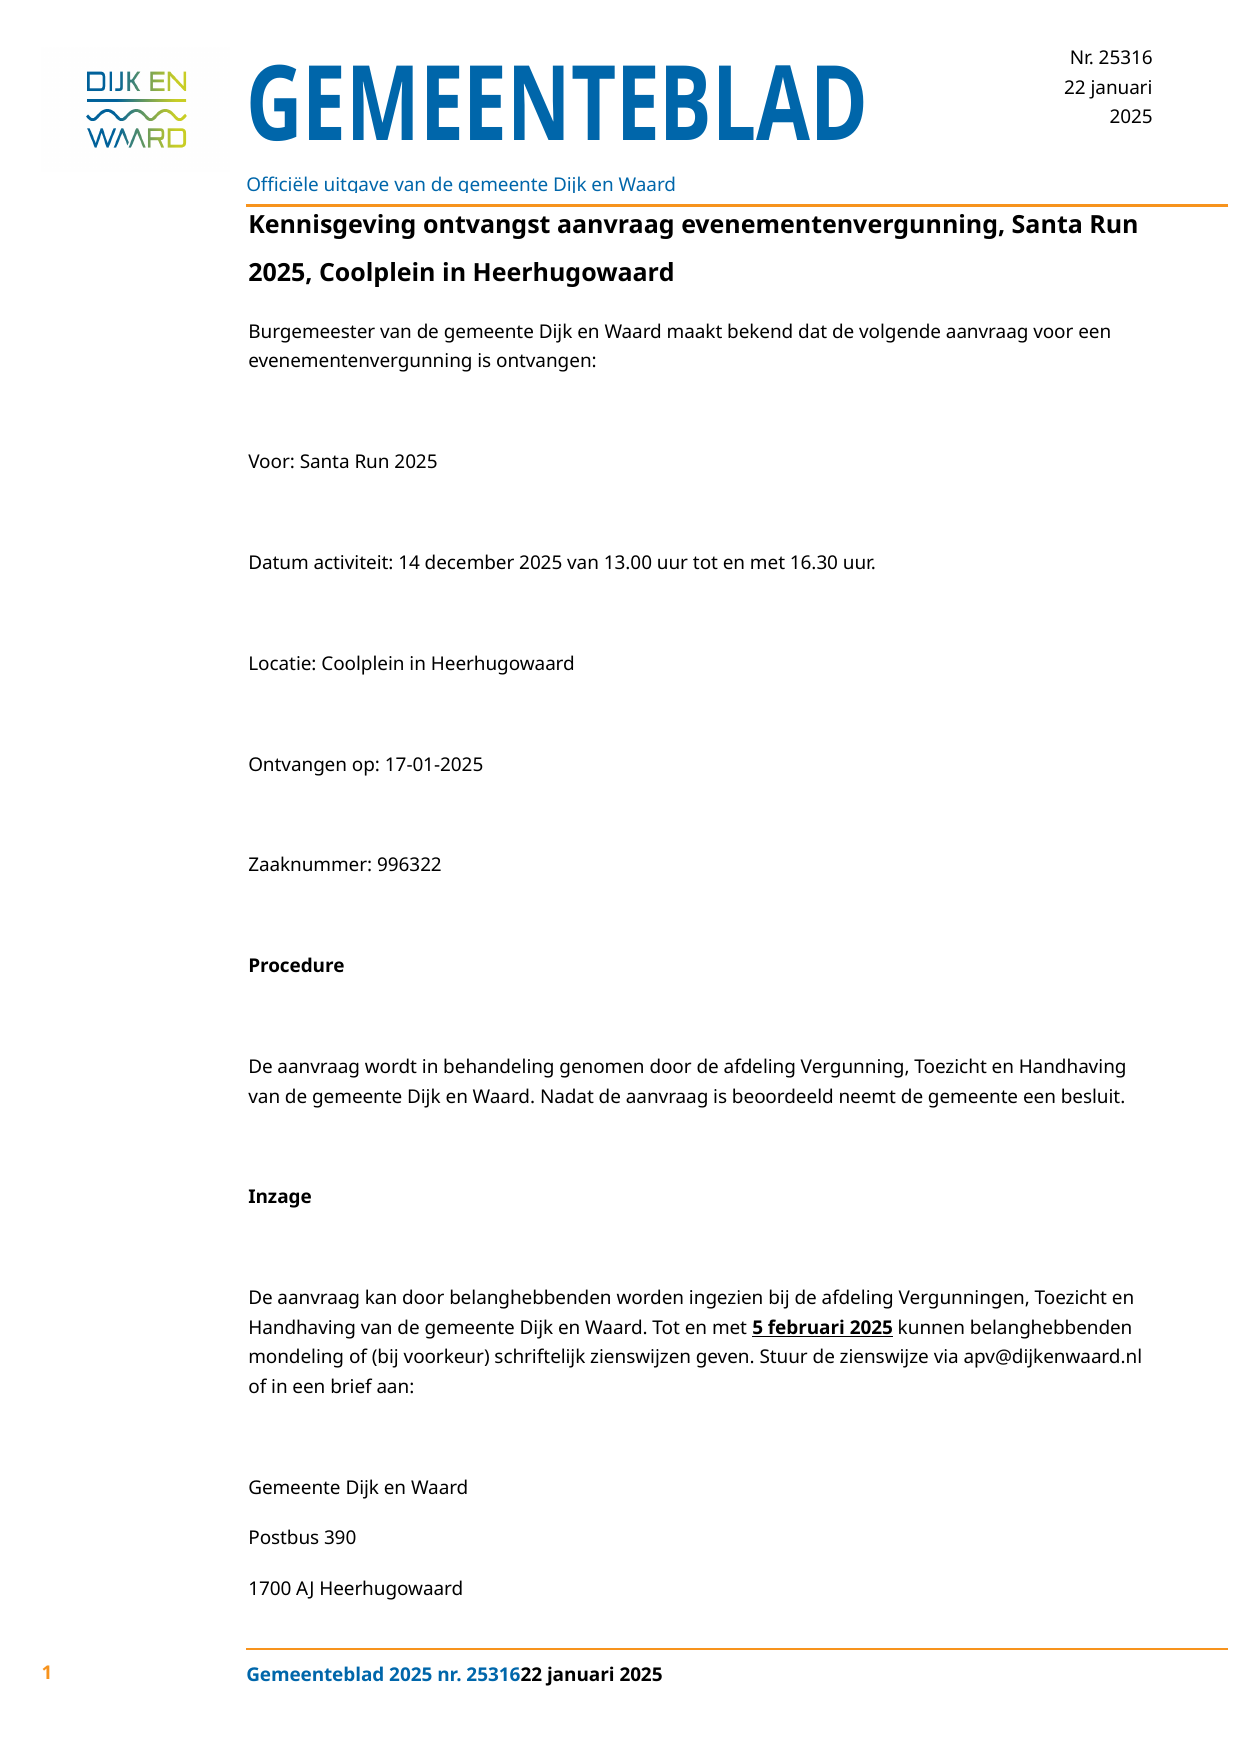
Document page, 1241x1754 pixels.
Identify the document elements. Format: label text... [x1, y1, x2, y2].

text Inzage [248, 1184, 1152, 1209]
text Zaaknummer: 996322 [248, 852, 1152, 877]
text De aanvraag wordt in behandeling genomen door de afdeling Vergunning, Toezicht en Handhaving van de gemeente Dijk en Waard. Nadat de aanvraag is beoordeeld neemt de gemeente een besluit. [248, 1053, 1152, 1109]
text Postbus 390 [248, 1524, 1152, 1550]
text De aanvraag kan door belanghebbenden worden ingezien bij de afdeling Vergunningen, Toezicht en Handhaving van de gemeente Dijk en Waard. Tot en met 5 februari 2025 kunnen belanghebbenden mondeling of (bij voorkeur) schriftelijk zienswijzen geven. Stuur de zienswijze via apv@dijkenwaard.nl of in een brief aan: [248, 1284, 1152, 1399]
text Datum activiteit: 14 december 2025 van 13.00 uur tot en met 16.30 uur. [248, 549, 1152, 575]
text 1700 AJ Heerhugowaard [248, 1575, 1152, 1601]
text Burgemeester van de gemeente Dijk en Waard maakt bekend dat de volgende aanvraag voor een evenementenvergunning is ontvangen: [248, 318, 1152, 373]
text Ontvangen op: 17-01-2025 [248, 751, 1152, 777]
text Kennisgeving ontvangst aanvraag evenementenvergunning, Santa Run 2025, Coolplein in Heerhugowaard [248, 207, 1152, 288]
text Voor: Santa Run 2025 [248, 448, 1152, 474]
text Locatie: Coolplein in Heerhugowaard [248, 650, 1152, 676]
text Procedure [248, 952, 1152, 978]
picture [41, 47, 231, 172]
text Gemeente Dijk en Waard [248, 1474, 1152, 1500]
